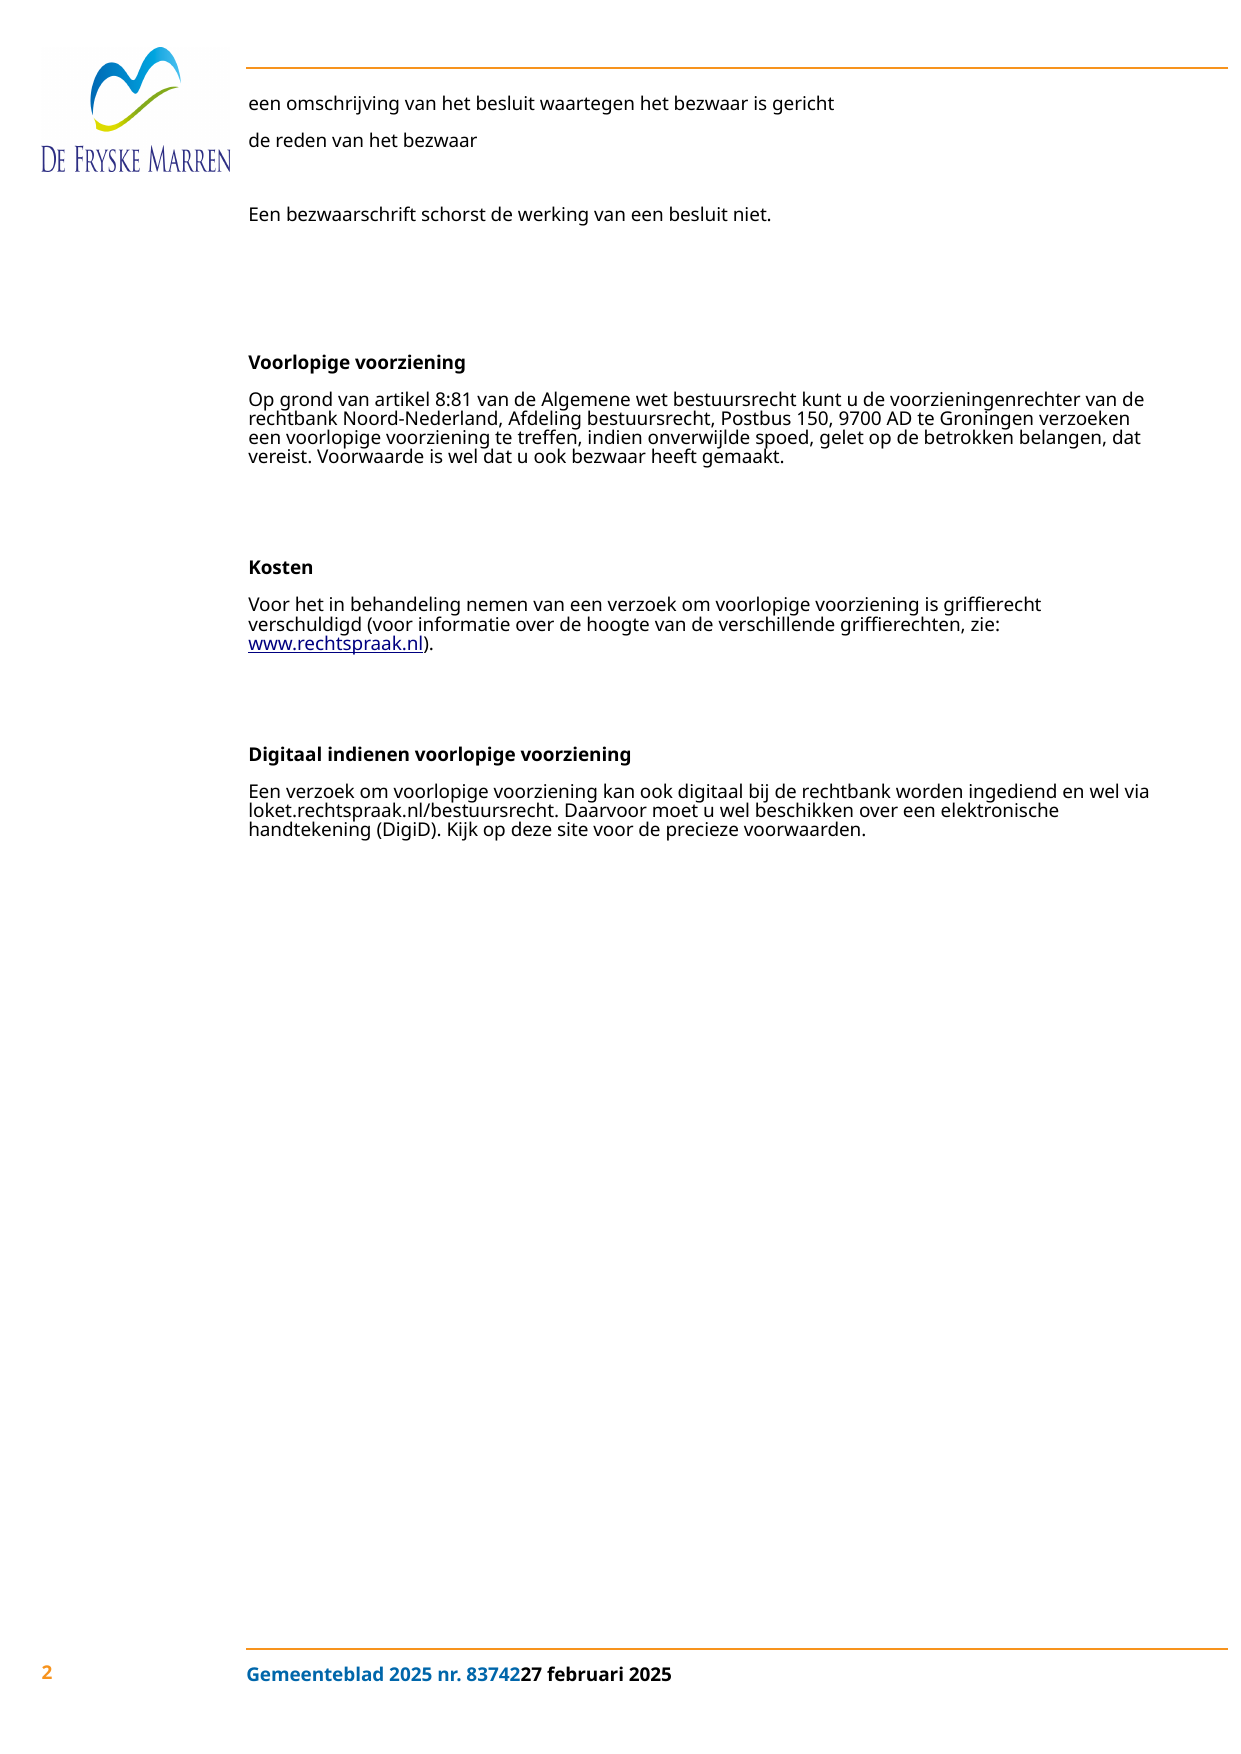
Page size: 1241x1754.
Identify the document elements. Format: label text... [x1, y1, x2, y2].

text Kosten [248, 559, 1152, 579]
text de reden van het bezwaar [248, 132, 1152, 151]
text Een bezwaarschrift schorst de werking van een besluit niet. [248, 206, 1152, 225]
text een omschrijving van het besluit waartegen het bezwaar is gericht [248, 95, 1152, 114]
text Voorlopige voorziening [248, 354, 1152, 373]
text Een verzoek om voorlopige voorziening kan ook digitaal bij de rechtbank worden ingediend en wel via loket.rechtspraak.nl/bestuursrecht. Daarvoor moet u wel beschikken over een elektronische handtekening (DigiD). Kijk op deze site voor de precieze voorwaarden. [248, 783, 1152, 841]
text Voor het in behandeling nemen van een verzoek om voorlopige voorziening is griffierecht verschuldigd (voor informatie over de hoogte van de verschillende griffierechten, zie: www.rechtspraak.nl). [248, 596, 1152, 654]
text Op grond van artikel 8:81 van de Algemene wet bestuursrecht kunt u de voorzieningenrechter van de rechtbank Noord-Nederland, Afdeling bestuursrecht, Postbus 150, 9700 AD te Groningen verzoeken een voorlopige voorziening te treffen, indien onverwijlde spoed, gelet op de betrokken belangen, dat vereist. Voorwaarde is wel dat u ook bezwaar heeft gemaakt. [248, 391, 1152, 468]
picture [41, 47, 231, 172]
text Digitaal indienen voorlopige voorziening [248, 746, 1152, 765]
